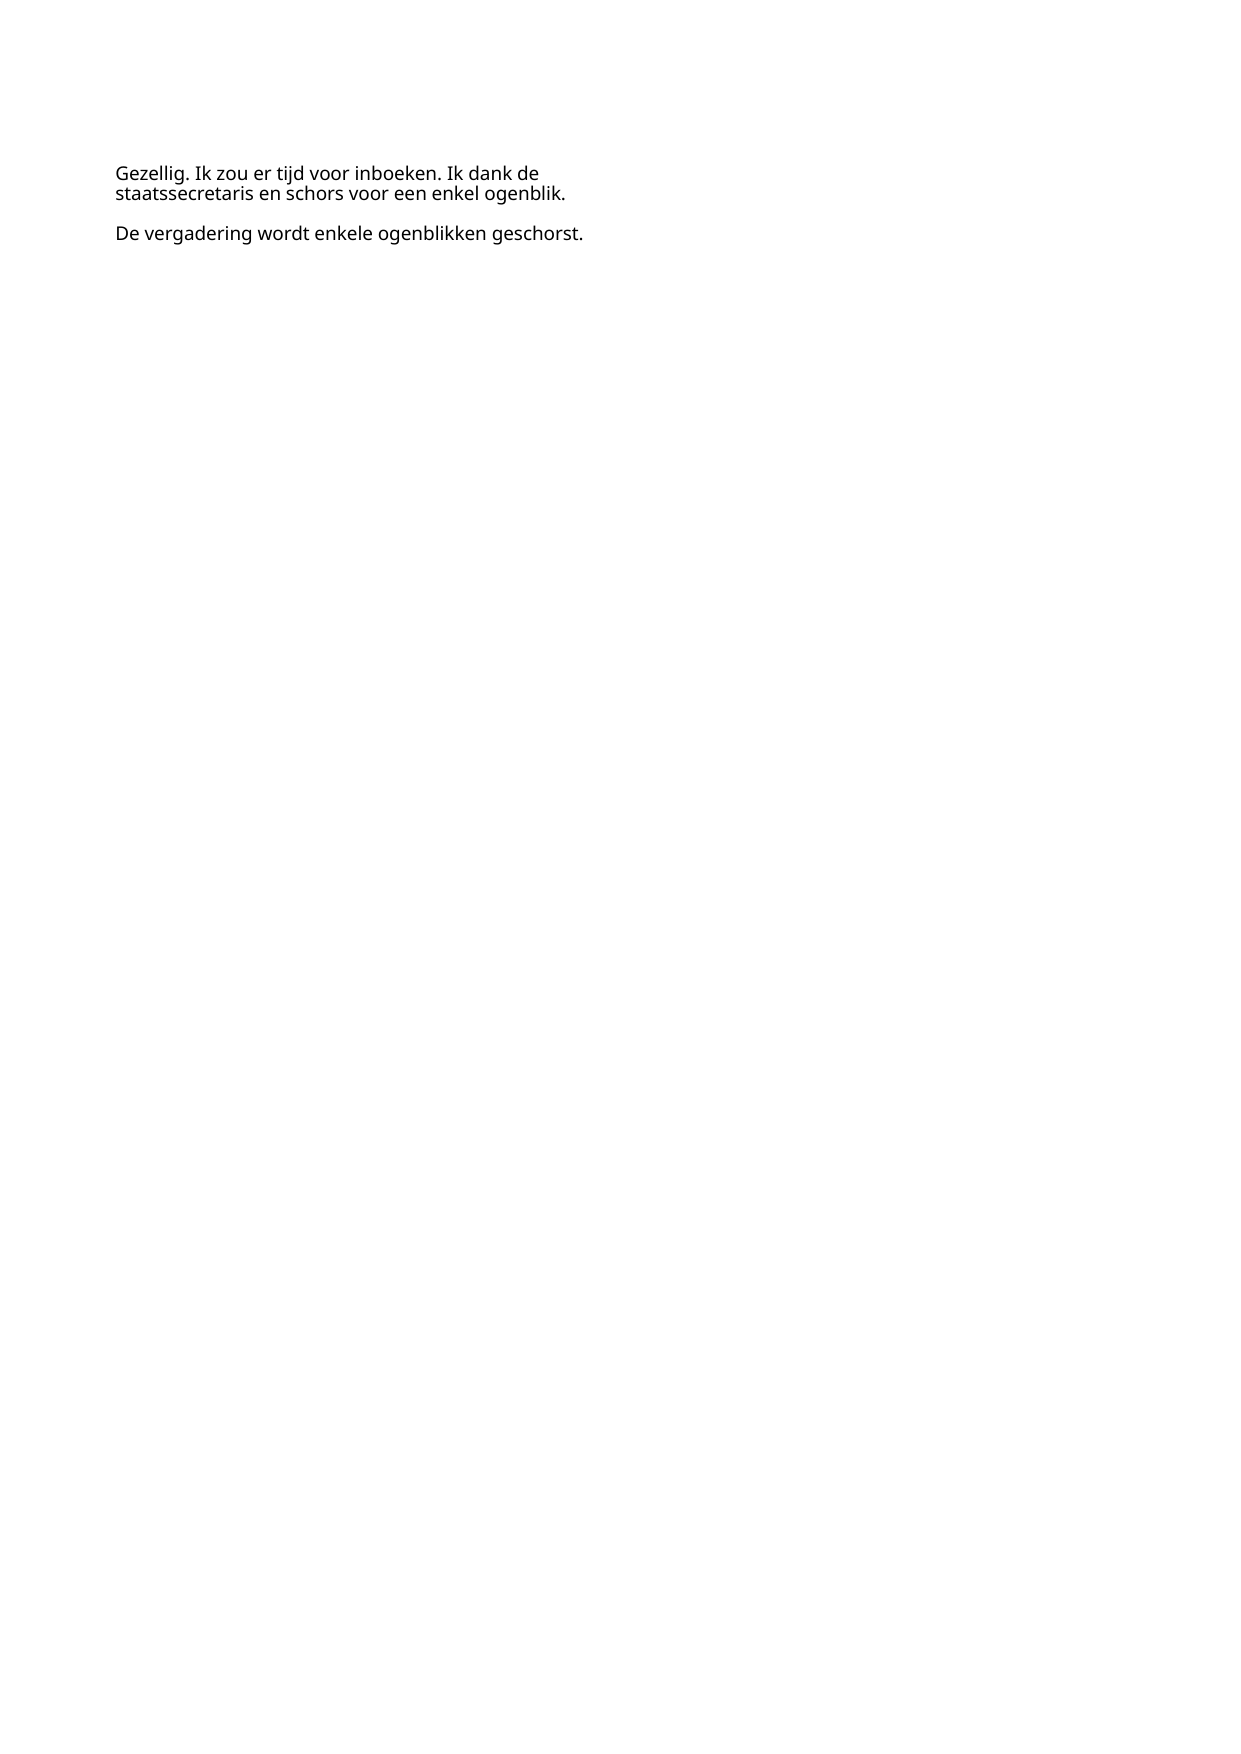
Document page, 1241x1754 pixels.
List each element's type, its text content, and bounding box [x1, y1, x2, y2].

text De vergadering wordt enkele ogenblikken geschorst. [115, 225, 605, 244]
text Gezellig. Ik zou er tijd voor inboeken. Ik dank de staatssecretaris en schors voor een enkel ogenblik. [115, 165, 605, 204]
